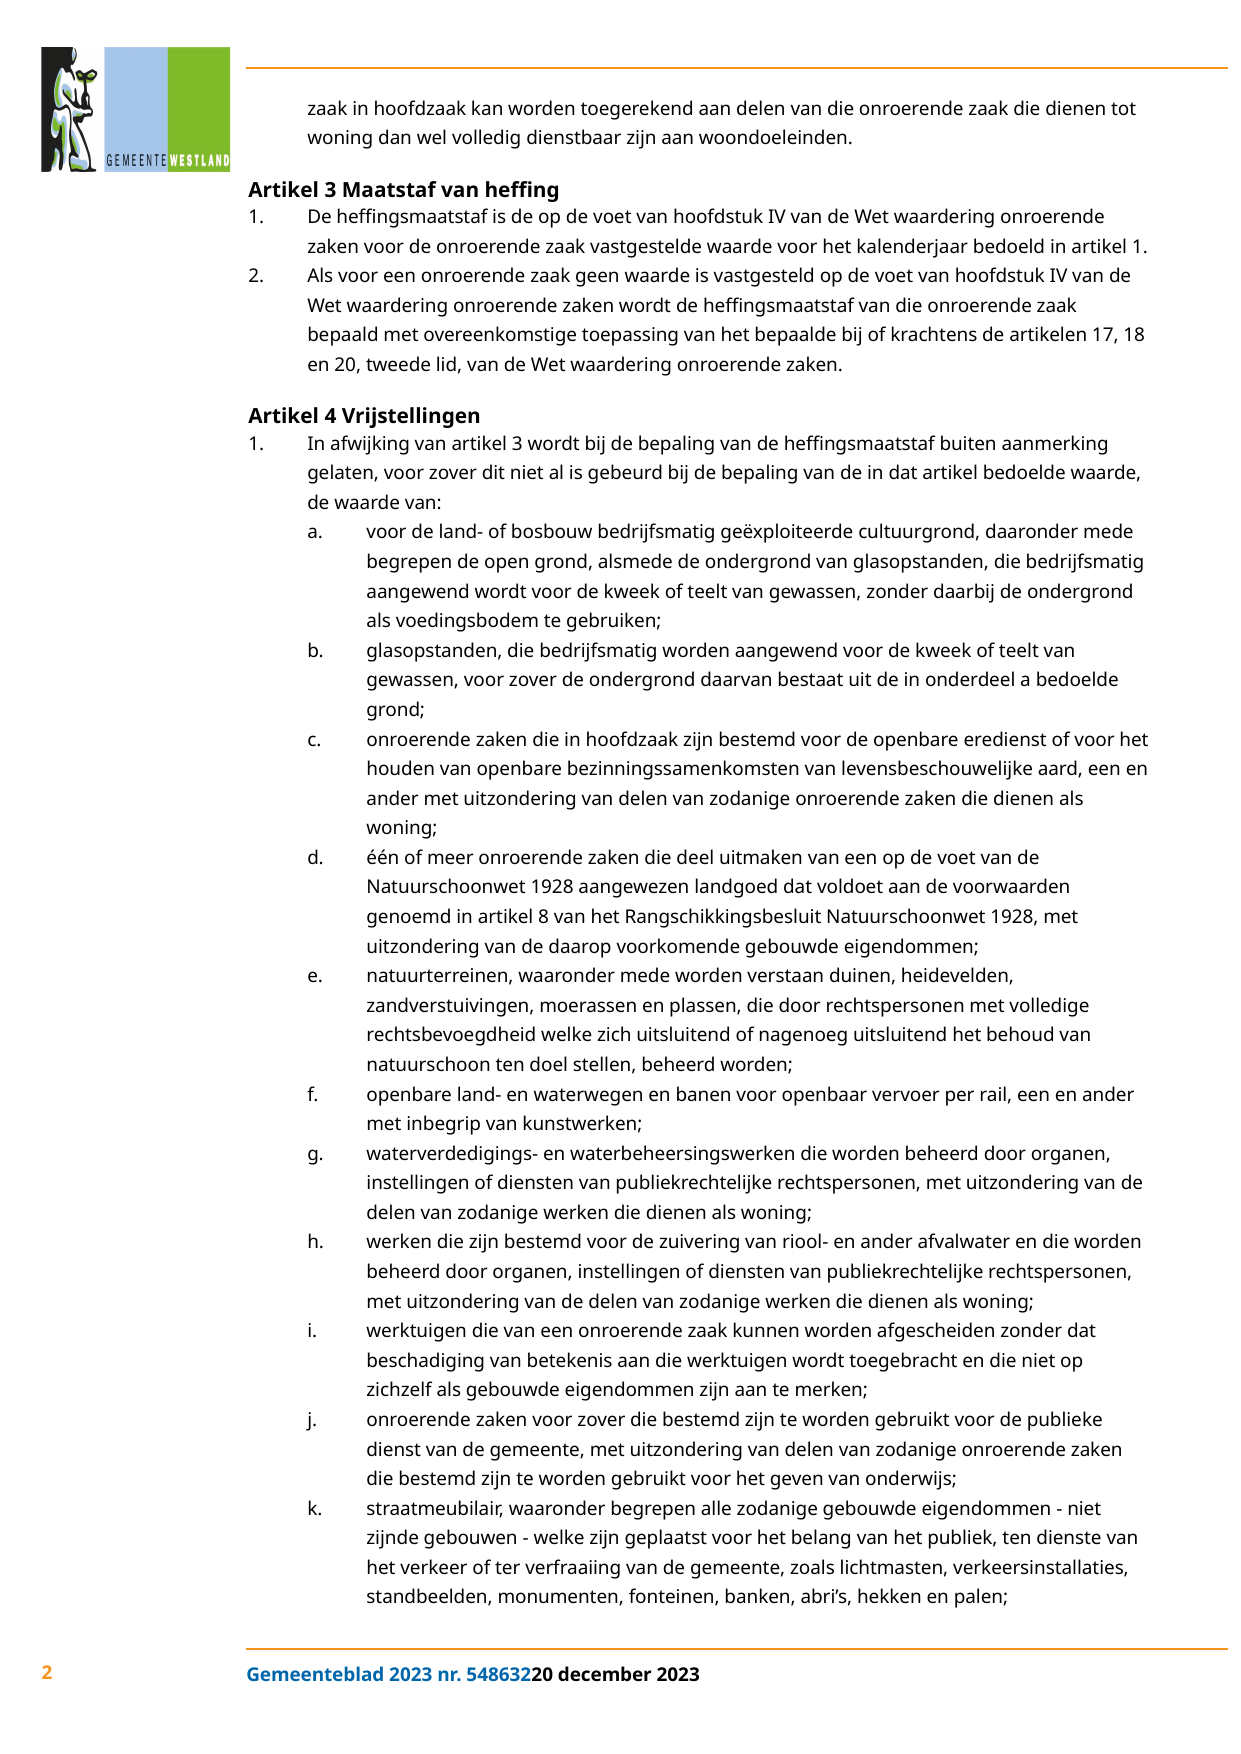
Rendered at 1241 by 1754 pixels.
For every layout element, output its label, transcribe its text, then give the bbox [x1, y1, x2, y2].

list zaak in hoofdzaak kan worden toegerekend aan delen van die onroerende zaak die dienen tot woning dan wel volledig dienstbaar zijn aan woondoeleinden. [248, 95, 1152, 150]
list straatmeubilair, waaronder begrepen alle zodanige gebouwde eigendommen - niet zijnde gebouwen - welke zijn geplaatst voor het belang van het publiek, ten dienste van het verkeer of ter verfraaiing van de gemeente, zoals lichtmasten, verkeersinstallaties, standbeelden, monumenten, fonteinen, banken, abri’s, hekken en palen; [307, 1495, 1152, 1609]
list waterverdedigings- en waterbeheersingswerken die worden beheerd door organen, instellingen of diensten van publiekrechtelijke rechtspersonen, met uitzondering van de delen van zodanige werken die dienen als woning; [307, 1140, 1152, 1225]
list openbare land- en waterwegen en banen voor openbaar vervoer per rail, een en ander met inbegrip van kunstwerken; [307, 1081, 1152, 1136]
text Artikel 3 Maatstaf van heffing [248, 175, 1152, 203]
list natuurterreinen, waaronder mede worden verstaan duinen, heidevelden, zandverstuivingen, moerassen en plassen, die door rechtspersonen met volledige rechtsbevoegdheid welke zich uitsluitend of nagenoeg uitsluitend het behoud van natuurschoon ten doel stellen, beheerd worden; [307, 962, 1152, 1077]
list onroerende zaken voor zover die bestemd zijn te worden gebruikt voor de publieke dienst van de gemeente, met uitzondering van delen van zodanige onroerende zaken die bestemd zijn te worden gebruikt voor het geven van onderwijs; [307, 1406, 1152, 1491]
list glasopstanden, die bedrijfsmatig worden aangewend voor de kweek of teelt van gewassen, voor zover de ondergrond daarvan bestaat uit de in onderdeel a bedoelde grond; [307, 637, 1152, 722]
picture [41, 47, 231, 172]
list werktuigen die van een onroerende zaak kunnen worden afgescheiden zonder dat beschadiging van betekenis aan die werktuigen wordt toegebracht en die niet op zichzelf als gebouwde eigendommen zijn aan te merken; [307, 1317, 1152, 1402]
list één of meer onroerende zaken die deel uitmaken van een op de voet van de Natuurschoonwet 1928 aangewezen landgoed dat voldoet aan de voorwaarden genoemd in artikel 8 van het Rangschikkingsbesluit Natuurschoonwet 1928, met uitzondering van de daarop voorkomende gebouwde eigendommen; [307, 844, 1152, 959]
list voor de land- of bosbouw bedrijfsmatig geëxploiteerde cultuurgrond, daaronder mede begrepen de open grond, alsmede de ondergrond van glasopstanden, die bedrijfsmatig aangewend wordt voor de kweek of teelt van gewassen, zonder daarbij de ondergrond als voedingsbodem te gebruiken; [307, 519, 1152, 633]
list werken die zijn bestemd voor de zuivering van riool- en ander afvalwater en die worden beheerd door organen, instellingen of diensten van publiekrechtelijke rechtspersonen, met uitzondering van de delen van zodanige werken die dienen als woning; [307, 1229, 1152, 1314]
list In afwijking van artikel 3 wordt bij de bepaling van de heffingsmaatstaf buiten aanmerking gelaten, voor zover dit niet al is gebeurd bij de bepaling van de in dat artikel bedoelde waarde, de waarde van: [248, 430, 1152, 515]
list De heffingsmaatstaf is de op de voet van hoofdstuk IV van de Wet waardering onroerende zaken voor de onroerende zaak vastgestelde waarde voor het kalenderjaar bedoeld in artikel 1. [248, 203, 1152, 258]
text Artikel 4 Vrijstellingen [248, 402, 1152, 430]
list Als voor een onroerende zaak geen waarde is vastgesteld op de voet van hoofdstuk IV van de Wet waardering onroerende zaken wordt de heffingsmaatstaf van die onroerende zaak bepaald met overeenkomstige toepassing van het bepaalde bij of krachtens de artikelen 17, 18 en 20, tweede lid, van de Wet waardering onroerende zaken. [248, 262, 1152, 377]
list onroerende zaken die in hoofdzaak zijn bestemd voor de openbare eredienst of voor het houden van openbare bezinningssamenkomsten van levensbeschouwelijke aard, een en ander met uitzondering van delen van zodanige onroerende zaken die dienen als woning; [307, 726, 1152, 840]
